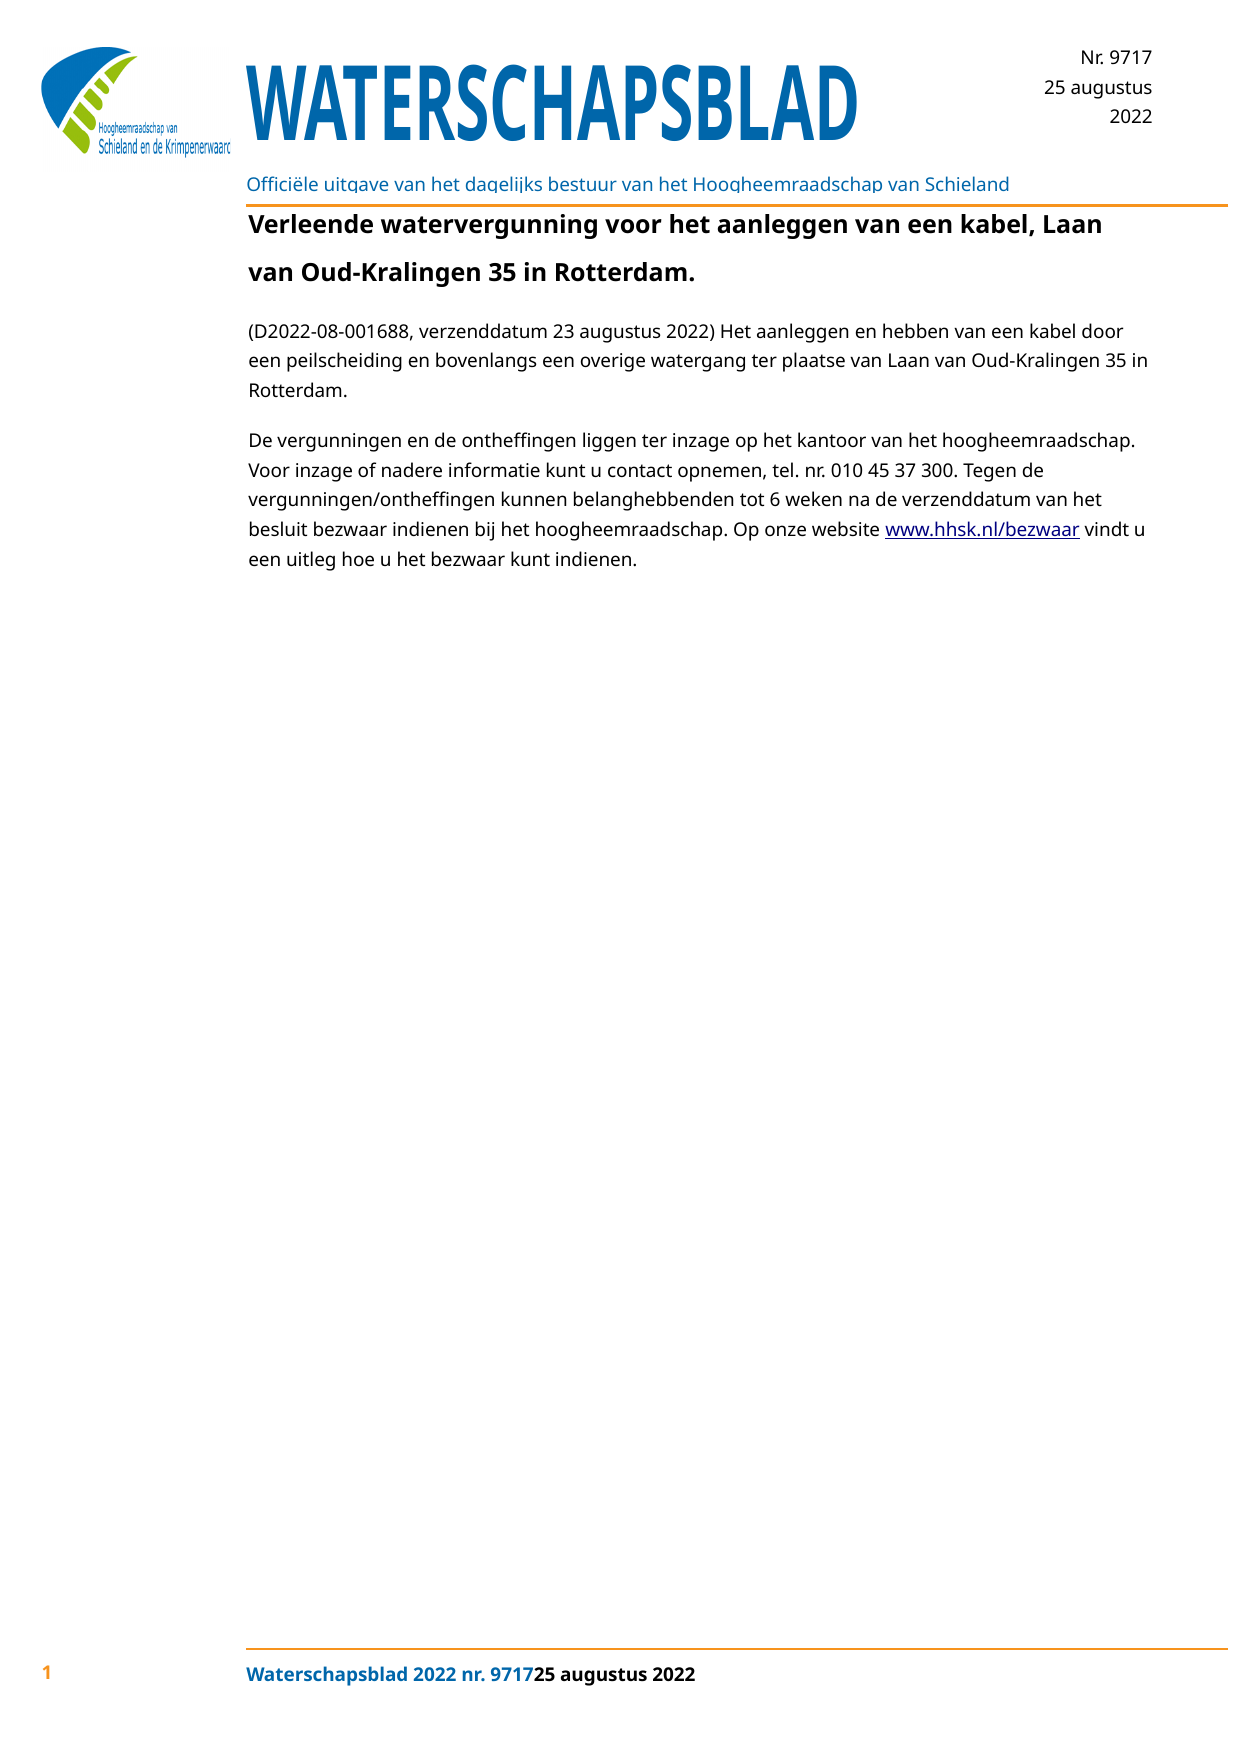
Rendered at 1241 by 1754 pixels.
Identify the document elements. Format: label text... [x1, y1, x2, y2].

text De vergunningen en de ontheffingen liggen ter inzage op het kantoor van het hoogheemraadschap. Voor inzage of nadere informatie kunt u contact opnemen, tel. nr. 010 45 37 300. Tegen de vergunningen/ontheffingen kunnen belanghebbenden tot 6 weken na de verzenddatum van het besluit bezwaar indienen bij het hoogheemraadschap. Op onze website www.hhsk.nl/bezwaar vindt u een uitleg hoe u het bezwaar kunt indienen. [248, 427, 1152, 572]
picture [41, 47, 231, 172]
text Verleende watervergunning voor het aanleggen van een kabel, Laan van Oud-Kralingen 35 in Rotterdam. [248, 207, 1152, 288]
text (D2022-08-001688, verzenddatum 23 augustus 2022) Het aanleggen en hebben van een kabel door een peilscheiding en bovenlangs een overige watergang ter plaatse van Laan van Oud-Kralingen 35 in Rotterdam. [248, 318, 1152, 403]
